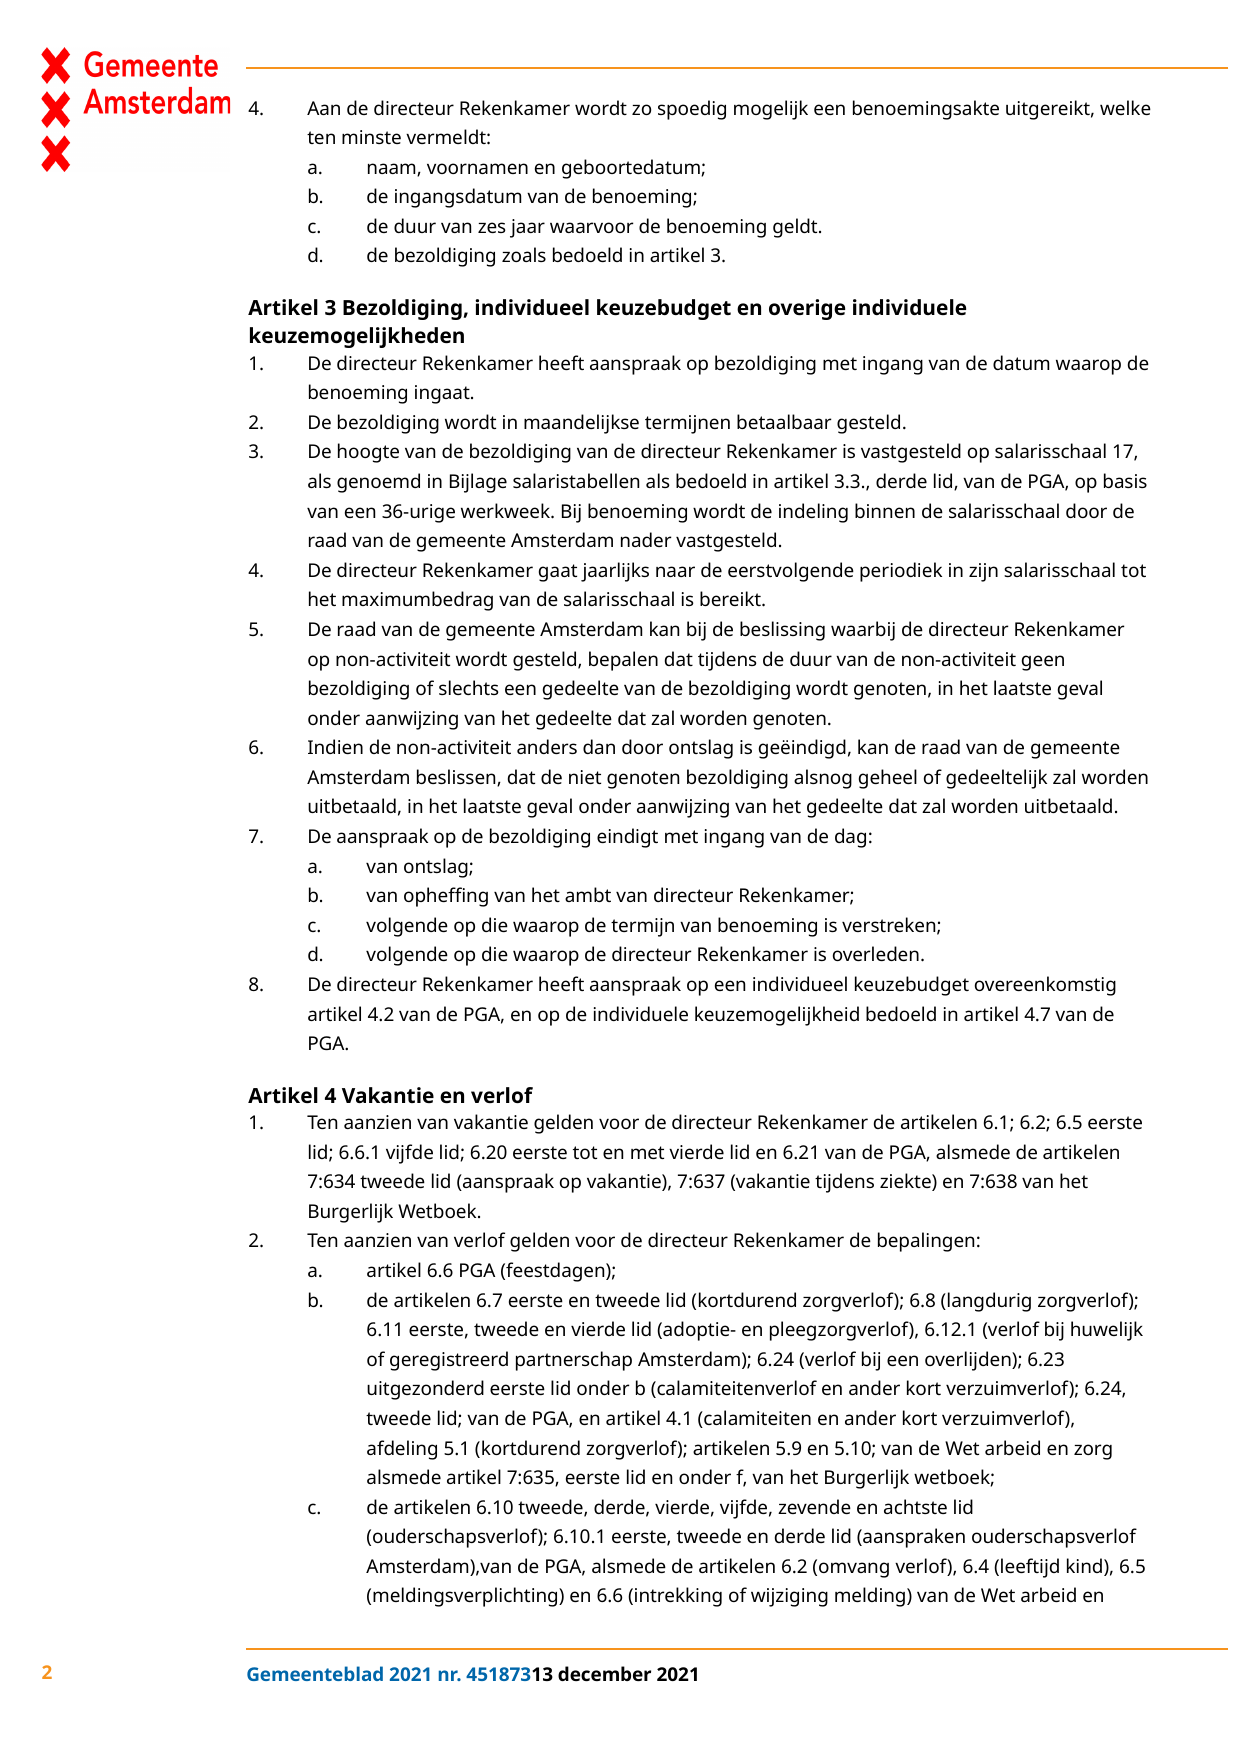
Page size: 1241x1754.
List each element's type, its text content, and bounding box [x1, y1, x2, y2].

list De directeur Rekenkamer heeft aanspraak op een individueel keuzebudget overeenkomstig artikel 4.2 van de PGA, en op de individuele keuzemogelijkheid bedoeld in artikel 4.7 van de PGA. [248, 971, 1152, 1056]
list volgende op die waarop de termijn van benoeming is verstreken; [307, 912, 1152, 938]
list De raad van de gemeente Amsterdam kan bij de beslissing waarbij de directeur Rekenkamer op non-activiteit wordt gesteld, bepalen dat tijdens de duur van de non-activiteit geen bezoldiging of slechts een gedeelte van de bezoldiging wordt genoten, in het laatste geval onder aanwijzing van het gedeelte dat zal worden genoten. [248, 616, 1152, 731]
list De directeur Rekenkamer heeft aanspraak op bezoldiging met ingang van de datum waarop de benoeming ingaat. [248, 350, 1152, 405]
list De bezoldiging wordt in maandelijkse termijnen betaalbaar gesteld. [248, 409, 1152, 435]
list de duur van zes jaar waarvoor de benoeming geldt. [307, 213, 1152, 239]
list Ten aanzien van vakantie gelden voor de directeur Rekenkamer de artikelen 6.1; 6.2; 6.5 eerste lid; 6.6.1 vijfde lid; 6.20 eerste tot en met vierde lid en 6.21 van de PGA, alsmede de artikelen 7:634 tweede lid (aanspraak op vakantie), 7:637 (vakantie tijdens ziekte) en 7:638 van het Burgerlijk Wetboek. [248, 1109, 1152, 1224]
list de ingangsdatum van de benoeming; [307, 183, 1152, 209]
list De directeur Rekenkamer gaat jaarlijks naar de eerstvolgende periodiek in zijn salarisschaal tot het maximumbedrag van de salarisschaal is bereikt. [248, 557, 1152, 612]
text Artikel 3 Bezoldiging, individueel keuzebudget en overige individuele keuzemogelijkheden [248, 293, 1152, 350]
list Aan de directeur Rekenkamer wordt zo spoedig mogelijk een benoemingsakte uitgereikt, welke ten minste vermeldt: [248, 95, 1152, 150]
list Ten aanzien van verlof gelden voor de directeur Rekenkamer de bepalingen: [248, 1228, 1152, 1253]
list de artikelen 6.7 eerste en tweede lid (kortdurend zorgverlof); 6.8 (langdurig zorgverlof); 6.11 eerste, tweede en vierde lid (adoptie- en pleegzorgverlof), 6.12.1 (verlof bij huwelijk of geregistreerd partnerschap Amsterdam); 6.24 (verlof bij een overlijden); 6.23 uitgezonderd eerste lid onder b (calamiteitenverlof en ander kort verzuimverlof); 6.24, tweede lid; van de PGA, en artikel 4.1 (calamiteiten en ander kort verzuimverlof), afdeling 5.1 (kortdurend zorgverlof); artikelen 5.9 en 5.10; van de Wet arbeid en zorg alsmede artikel 7:635, eerste lid en onder f, van het Burgerlijk wetboek; [307, 1287, 1152, 1490]
list artikel 6.6 PGA (feestdagen); [307, 1257, 1152, 1283]
list Indien de non-activiteit anders dan door ontslag is geëindigd, kan de raad van de gemeente Amsterdam beslissen, dat de niet genoten bezoldiging alsnog geheel of gedeeltelijk zal worden uitbetaald, in het laatste geval onder aanwijzing van het gedeelte dat zal worden uitbetaald. [248, 734, 1152, 819]
list De hoogte van de bezoldiging van de directeur Rekenkamer is vastgesteld op salarisschaal 17, als genoemd in Bijlage salaristabellen als bedoeld in artikel 3.3., derde lid, van de PGA, op basis van een 36-urige werkweek. Bij benoeming wordt de indeling binnen de salarisschaal door de raad van de gemeente Amsterdam nader vastgesteld. [248, 439, 1152, 553]
list van ontslag; [307, 853, 1152, 879]
list de artikelen 6.10 tweede, derde, vierde, vijfde, zevende en achtste lid (ouderschapsverlof); 6.10.1 eerste, tweede en derde lid (aanspraken ouderschapsverlof Amsterdam),van de PGA, alsmede de artikelen 6.2 (omvang verlof), 6.4 (leeftijd kind), 6.5 (meldingsverplichting) en 6.6 (intrekking of wijziging melding) van de Wet arbeid en [307, 1494, 1152, 1608]
list De aanspraak op de bezoldiging eindigt met ingang van de dag: [248, 823, 1152, 849]
text Artikel 4 Vakantie en verlof [248, 1081, 1152, 1109]
list de bezoldiging zoals bedoeld in artikel 3. [307, 243, 1152, 268]
list naam, voornamen en geboortedatum; [307, 154, 1152, 180]
list van opheffing van het ambt van directeur Rekenkamer; [307, 882, 1152, 908]
picture [41, 47, 231, 172]
list volgende op die waarop de directeur Rekenkamer is overleden. [307, 942, 1152, 967]
